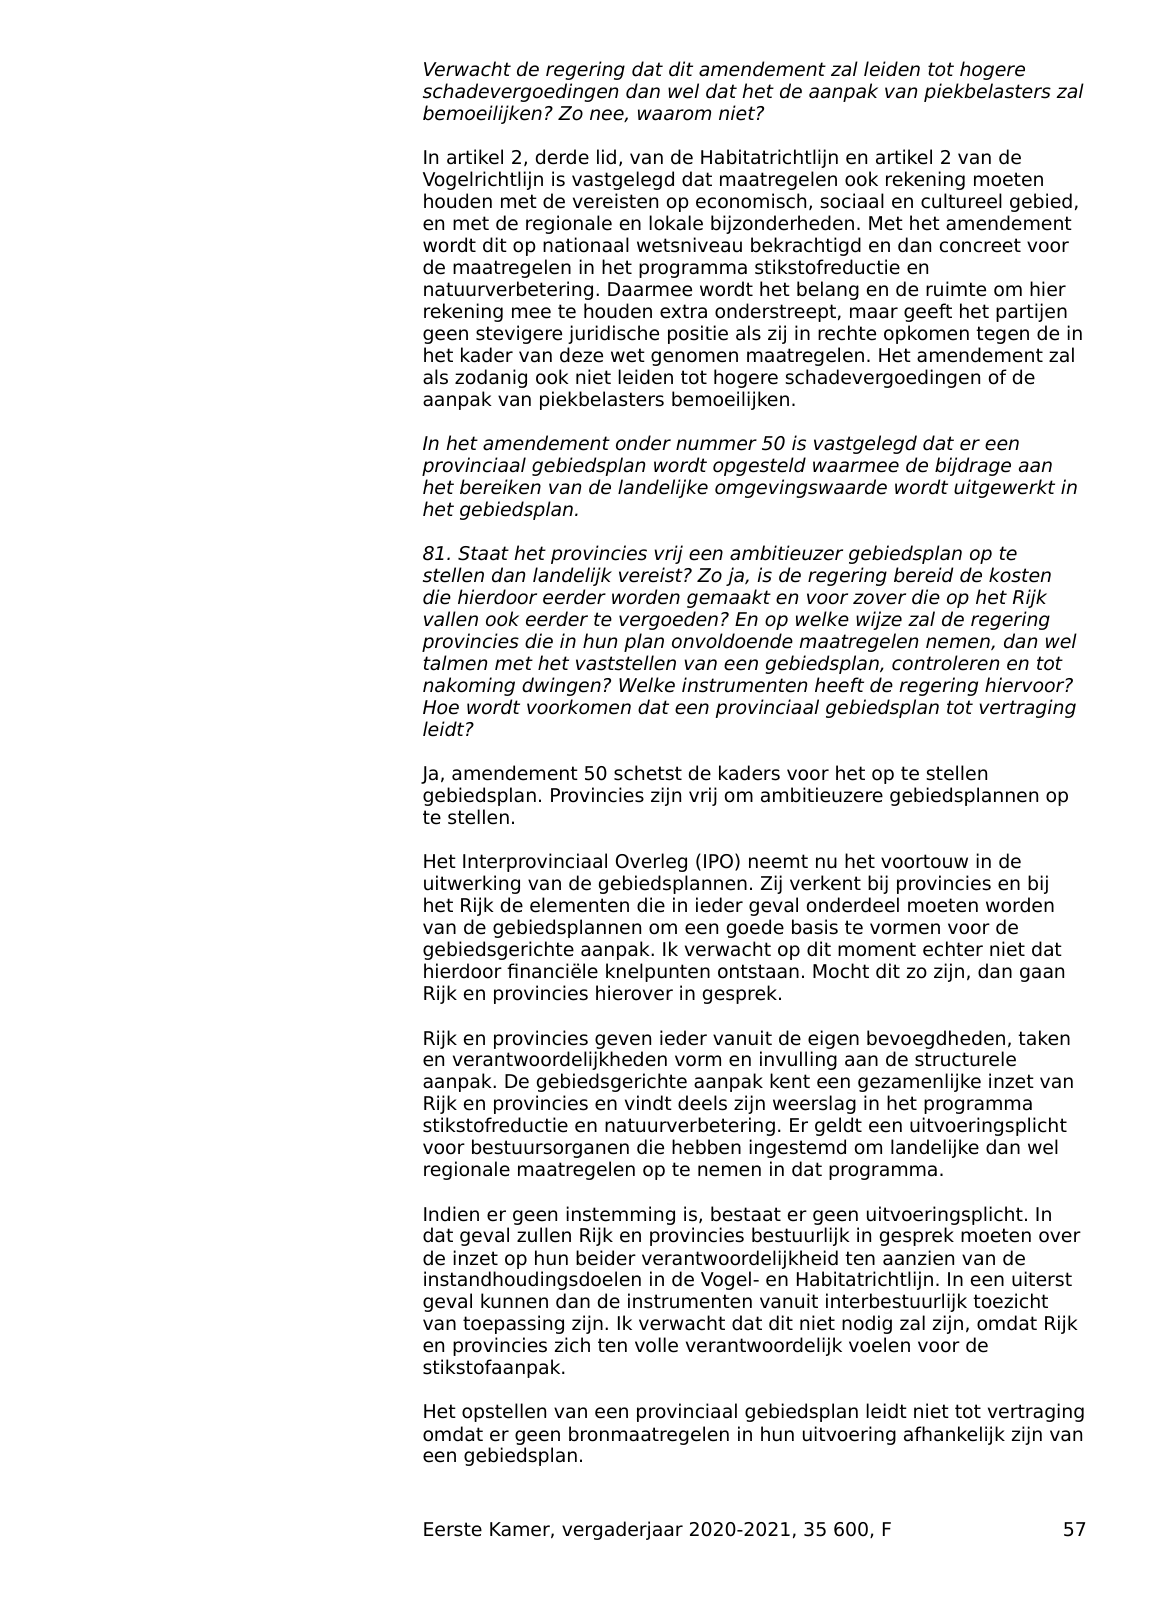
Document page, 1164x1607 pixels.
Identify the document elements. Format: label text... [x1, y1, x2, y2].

text Ja, amendement 50 schetst de kaders voor het op te stellen gebiedsplan. Provincies zijn vrij om ambitieuzere gebiedsplannen op te stellen. [422, 763, 1087, 829]
text Indien er geen instemming is, bestaat er geen uitvoeringsplicht. In dat geval zullen Rijk en provincies bestuurlijk in gesprek moeten over de inzet op hun beider verantwoordelijkheid ten aanzien van de instandhoudingsdoelen in de Vogel- en Habitatrichtlijn. In een uiterst geval kunnen dan de instrumenten vanuit interbestuurlijk toezicht van toepassing zijn. Ik verwacht dat dit niet nodig zal zijn, omdat Rijk en provincies zich ten volle verantwoordelijk voelen voor de stikstofaanpak. [422, 1203, 1087, 1379]
text Rijk en provincies geven ieder vanuit de eigen bevoegdheden, taken en verantwoordelijkheden vorm en invulling aan de structurele aanpak. De gebiedsgerichte aanpak kent een gezamenlijke inzet van Rijk en provincies en vindt deels zijn weerslag in het programma stikstofreductie en natuurverbetering. Er geldt een uitvoeringsplicht voor bestuursorganen die hebben ingestemd om landelijke dan wel regionale maatregelen op te nemen in dat programma. [422, 1027, 1087, 1181]
text Het opstellen van een provinciaal gebiedsplan leidt niet tot vertraging omdat er geen bronmaatregelen in hun uitvoering afhankelijk zijn van een gebiedsplan. [422, 1401, 1087, 1467]
text 81. Staat het provincies vrij een ambitieuzer gebiedsplan op te stellen dan landelijk vereist? Zo ja, is de regering bereid de kosten die hierdoor eerder worden gemaakt en voor zover die op het Rijk vallen ook eerder te vergoeden? En op welke wijze zal de regering provincies die in hun plan onvoldoende maatregelen nemen, dan wel talmen met het vaststellen van een gebiedsplan, controleren en tot nakoming dwingen? Welke instrumenten heeft de regering hiervoor? Hoe wordt voorkomen dat een provinciaal gebiedsplan tot vertraging leidt? [422, 543, 1087, 741]
text In artikel 2, derde lid, van de Habitatrichtlijn en artikel 2 van de Vogelrichtlijn is vastgelegd dat maatregelen ook rekening moeten houden met de vereisten op economisch, sociaal en cultureel gebied, en met de regionale en lokale bijzonderheden. Met het amendement wordt dit op nationaal wetsniveau bekrachtigd en dan concreet voor de maatregelen in het programma stikstofreductie en natuurverbetering. Daarmee wordt het belang en de ruimte om hier rekening mee te houden extra onderstreept, maar geeft het partijen geen stevigere juridische positie als zij in rechte opkomen tegen de in het kader van deze wet genomen maatregelen. Het amendement zal als zodanig ook niet leiden tot hogere schadevergoedingen of de aanpak van piekbelasters bemoeilijken. [422, 147, 1087, 411]
text Het Interprovinciaal Overleg (IPO) neemt nu het voortouw in de uitwerking van de gebiedsplannen. Zij verkent bij provincies en bij het Rijk de elementen die in ieder geval onderdeel moeten worden van de gebiedsplannen om een goede basis te vormen voor de gebiedsgerichte aanpak. Ik verwacht op dit moment echter niet dat hierdoor financiële knelpunten ontstaan. Mocht dit zo zijn, dan gaan Rijk en provincies hierover in gesprek. [422, 851, 1087, 1005]
text Verwacht de regering dat dit amendement zal leiden tot hogere schadevergoedingen dan wel dat het de aanpak van piekbelasters zal bemoeilijken? Zo nee, waarom niet? [422, 59, 1087, 125]
text In het amendement onder nummer 50 is vastgelegd dat er een provinciaal gebiedsplan wordt opgesteld waarmee de bijdrage aan het bereiken van de landelijke omgevingswaarde wordt uitgewerkt in het gebiedsplan. [422, 433, 1087, 521]
